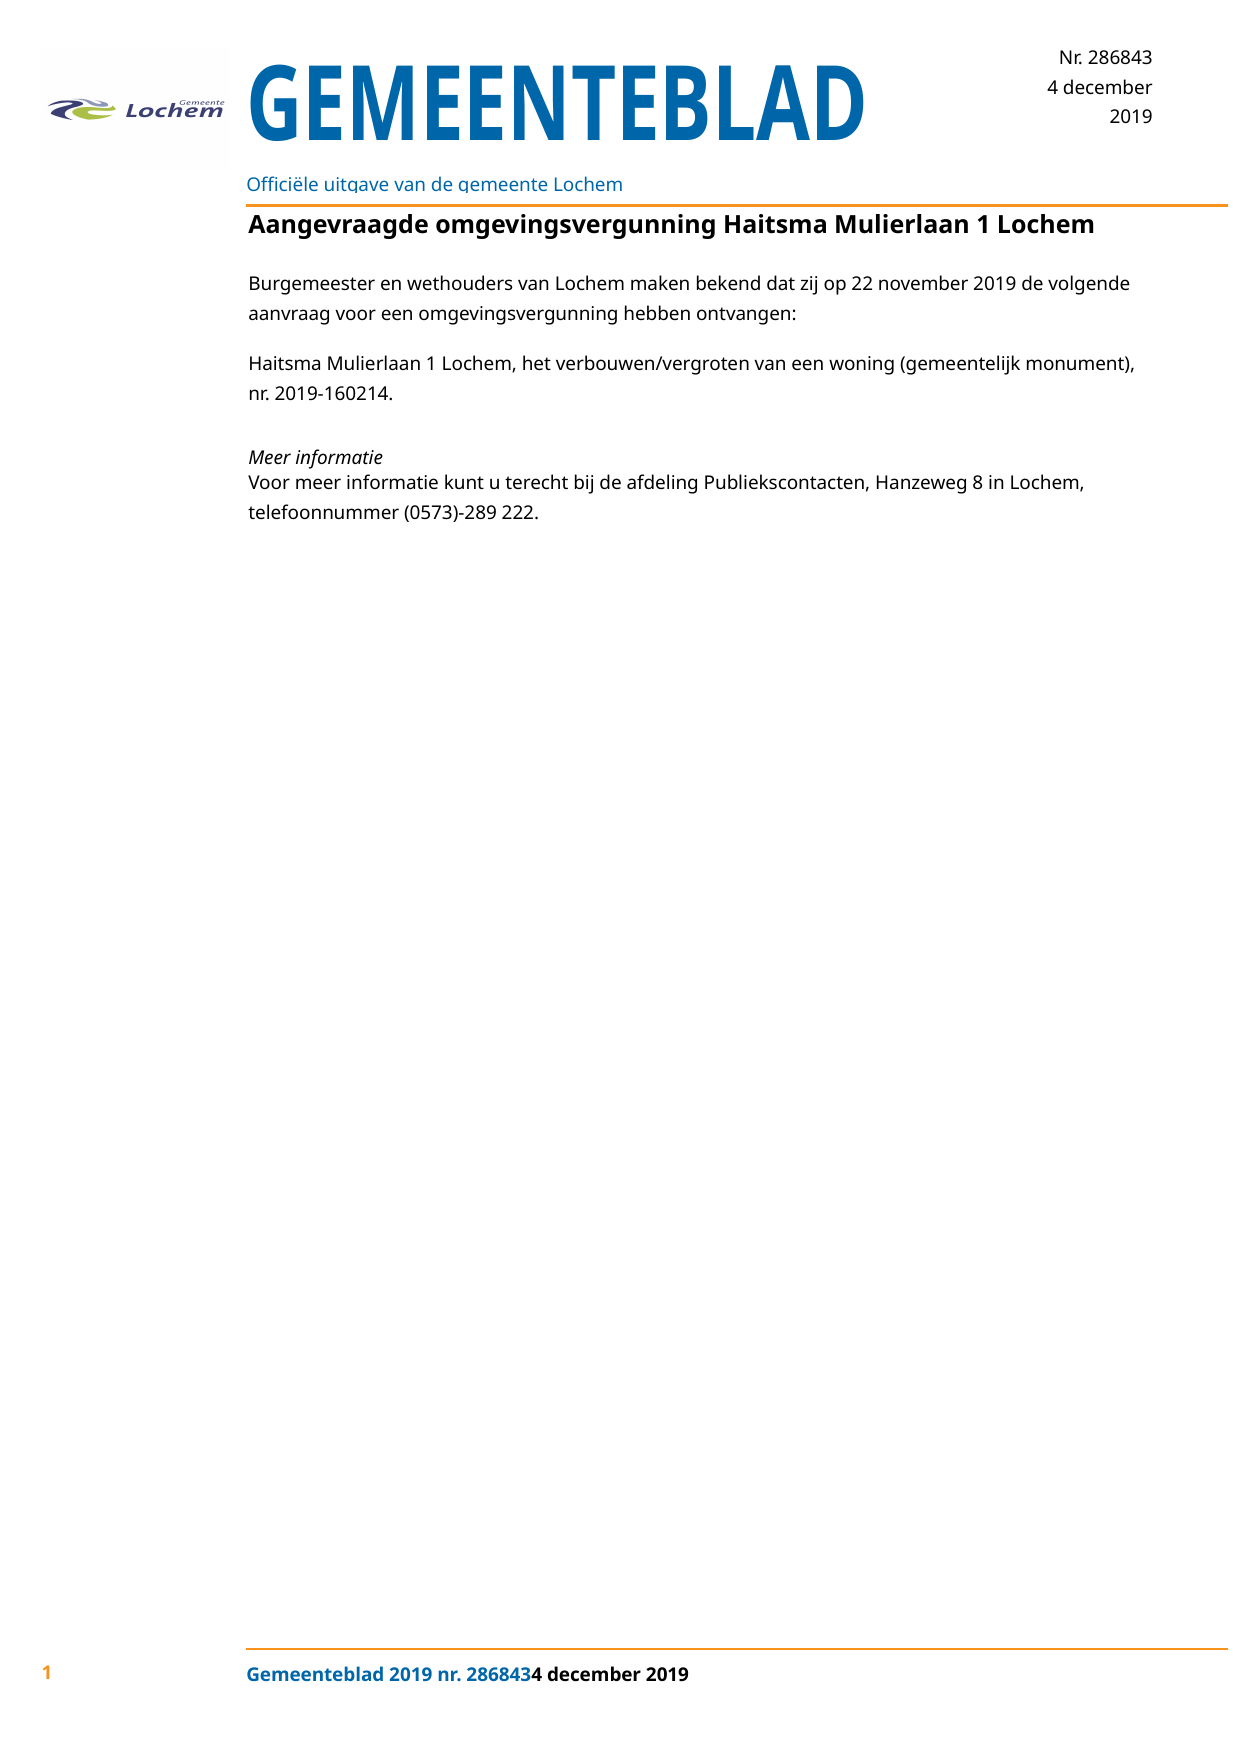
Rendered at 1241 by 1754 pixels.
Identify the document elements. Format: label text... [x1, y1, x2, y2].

text Haitsma Mulierlaan 1 Lochem, het verbouwen/vergroten van een woning (gemeentelijk monument), nr. 2019-160214. [248, 350, 1152, 406]
text Voor meer informatie kunt u terecht bij de afdeling Publiekscontacten, Hanzeweg 8 in Lochem, telefoonnummer (0573)-289 222. [248, 469, 1152, 525]
picture [41, 47, 231, 172]
text Aangevraagde omgevingsvergunning Haitsma Mulierlaan 1 Lochem [248, 207, 1152, 241]
text Burgemeester en wethouders van Lochem maken bekend dat zij op 22 november 2019 de volgende aanvraag voor een omgevingsvergunning hebben ontvangen: [248, 270, 1152, 326]
text Meer informatie [248, 444, 1152, 469]
